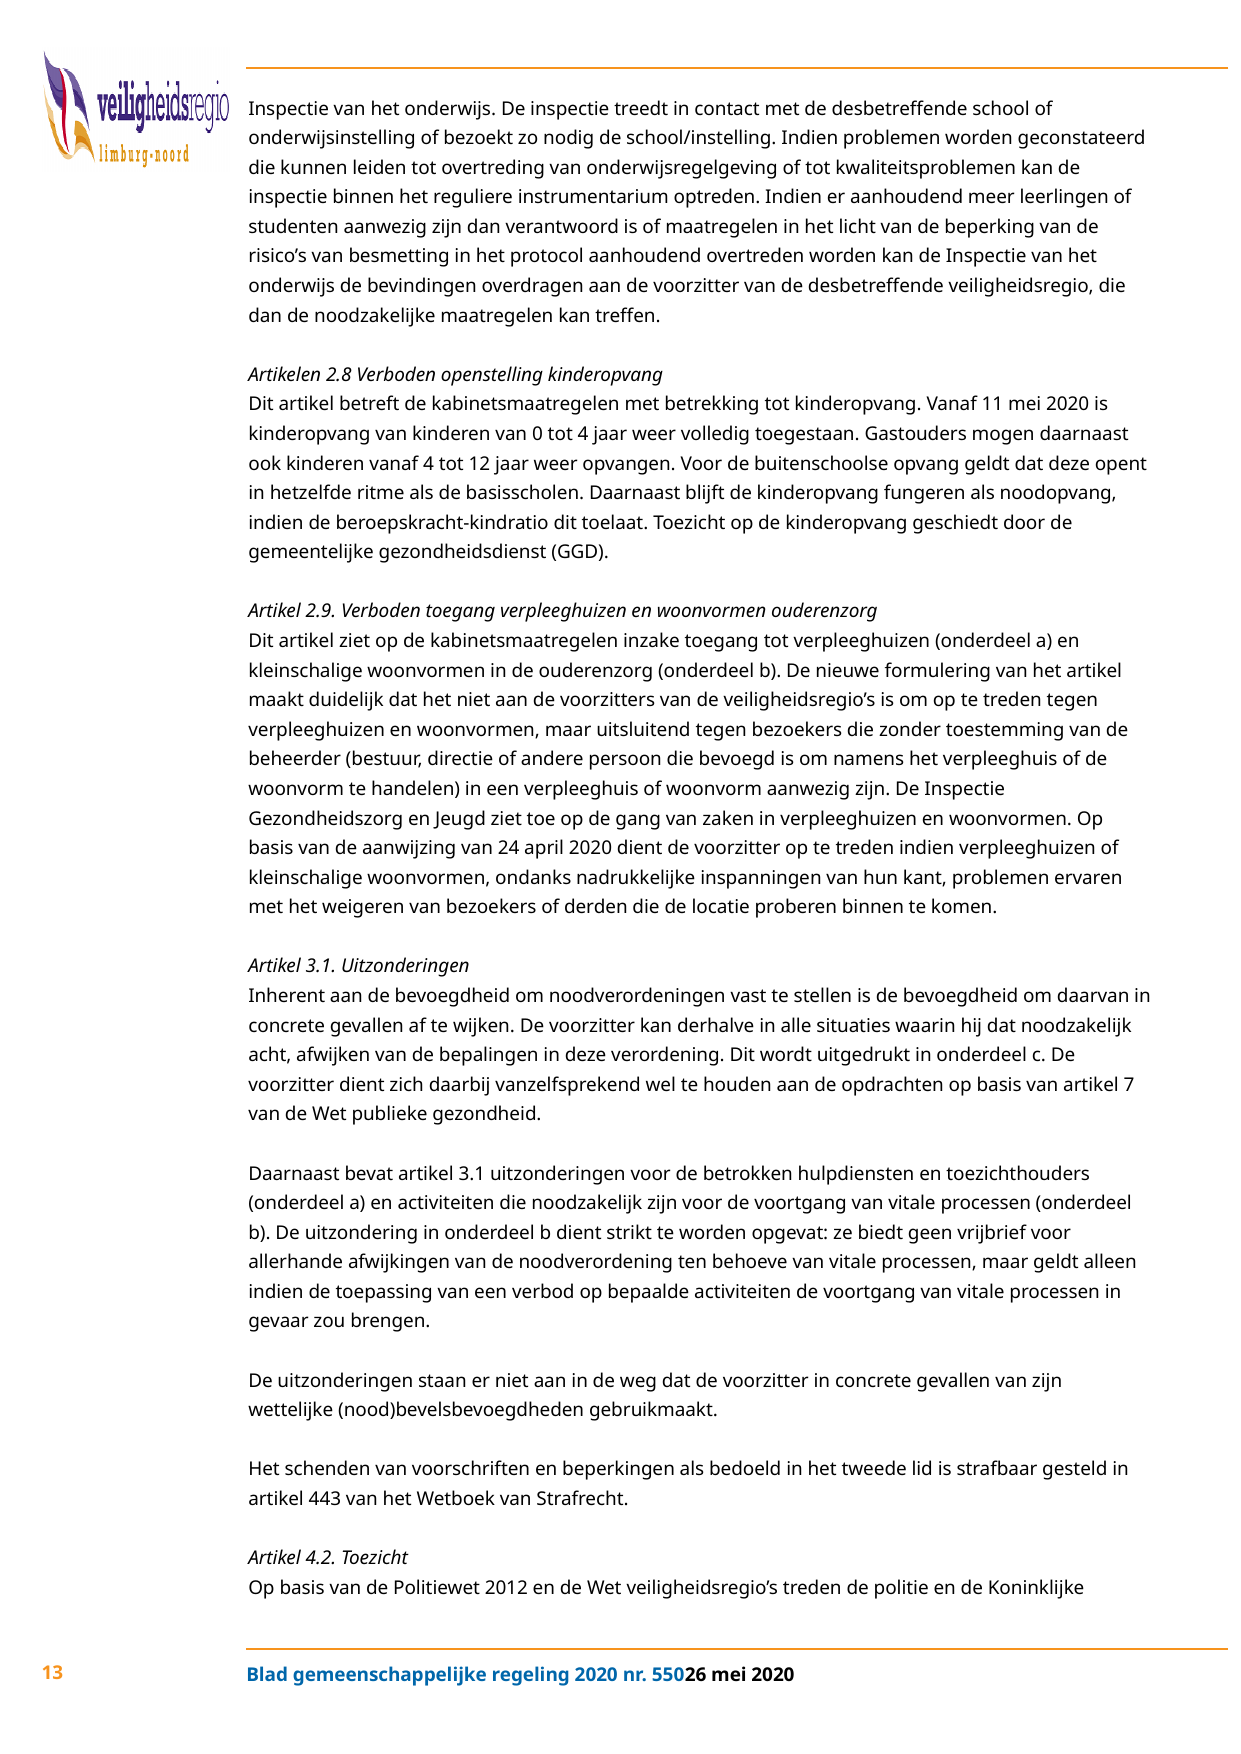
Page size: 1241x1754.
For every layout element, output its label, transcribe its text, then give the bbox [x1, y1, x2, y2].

text Daarnaast bevat artikel 3.1 uitzonderingen voor de betrokken hulpdiensten en toezichthouders (onderdeel a) en activiteiten die noodzakelijk zijn voor de voortgang van vitale processen (onderdeel b). De uitzondering in onderdeel b dient strikt te worden opgevat: ze biedt geen vrijbrief voor allerhande afwijkingen van de noodverordening ten behoeve van vitale processen, maar geldt alleen indien de toepassing van een verbod op bepaalde activiteiten de voortgang van vitale processen in gevaar zou brengen. [248, 1160, 1152, 1333]
text Artikel 4.2. Toezicht [248, 1544, 1152, 1570]
text Dit artikel betreft de kabinetsmaatregelen met betrekking tot kinderopvang. Vanaf 11 mei 2020 is kinderopvang van kinderen van 0 tot 4 jaar weer volledig toegestaan. Gastouders mogen daarnaast ook kinderen vanaf 4 tot 12 jaar weer opvangen. Voor de buitenschoolse opvang geldt dat deze opent in hetzelfde ritme als de basisscholen. Daarnaast blijft de kinderopvang fungeren als noodopvang, indien de beroepskracht-kindratio dit toelaat. Toezicht op de kinderopvang geschiedt door de gemeentelijke gezondheidsdienst (GGD). [248, 391, 1152, 564]
text Artikelen 2.8 Verboden openstelling kinderopvang [248, 361, 1152, 387]
picture [41, 47, 231, 172]
text Inherent aan de bevoegdheid om noodverordeningen vast te stellen is de bevoegdheid om daarvan in concrete gevallen af te wijken. De voorzitter kan derhalve in alle situaties waarin hij dat noodzakelijk acht, afwijken van de bepalingen in deze verordening. Dit wordt uitgedrukt in onderdeel c. De voorzitter dient zich daarbij vanzelfsprekend wel te houden aan de opdrachten op basis van artikel 7 van de Wet publieke gezondheid. [248, 982, 1152, 1126]
text Artikel 3.1. Uitzonderingen [248, 953, 1152, 978]
text Op basis van de Politiewet 2012 en de Wet veiligheidsregio’s treden de politie en de Koninklijke [248, 1574, 1152, 1600]
text Dit artikel ziet op de kabinetsmaatregelen inzake toegang tot verpleeghuizen (onderdeel a) en kleinschalige woonvormen in de ouderenzorg (onderdeel b). De nieuwe formulering van het artikel maakt duidelijk dat het niet aan de voorzitters van de veiligheidsregio’s is om op te treden tegen verpleeghuizen en woonvormen, maar uitsluitend tegen bezoekers die zonder toestemming van de beheerder (bestuur, directie of andere persoon die bevoegd is om namens het verpleeghuis of de woonvorm te handelen) in een verpleeghuis of woonvorm aanwezig zijn. De Inspectie Gezondheidszorg en Jeugd ziet toe op de gang van zaken in verpleeghuizen en woonvormen. Op basis van de aanwijzing van 24 april 2020 dient de voorzitter op te treden indien verpleeghuizen of kleinschalige woonvormen, ondanks nadrukkelijke inspanningen van hun kant, problemen ervaren met het weigeren van bezoekers of derden die de locatie proberen binnen te komen. [248, 627, 1152, 919]
text De uitzonderingen staan er niet aan in de weg dat de voorzitter in concrete gevallen van zijn wettelijke (nood)bevelsbevoegdheden gebruikmaakt. [248, 1367, 1152, 1422]
text Inspectie van het onderwijs. De inspectie treedt in contact met de desbetreffende school of onderwijsinstelling of bezoekt zo nodig de school/instelling. Indien problemen worden geconstateerd die kunnen leiden tot overtreding van onderwijsregelgeving of tot kwaliteitsproblemen kan de inspectie binnen het reguliere instrumentarium optreden. Indien er aanhoudend meer leerlingen of studenten aanwezig zijn dan verantwoord is of maatregelen in het licht van de beperking van de risico’s van besmetting in het protocol aanhoudend overtreden worden kan de Inspectie van het onderwijs de bevindingen overdragen aan de voorzitter van de desbetreffende veiligheidsregio, die dan de noodzakelijke maatregelen kan treffen. [248, 95, 1152, 328]
text Artikel 2.9. Verboden toegang verpleeghuizen en woonvormen ouderenzorg [248, 598, 1152, 623]
text Het schenden van voorschriften en beperkingen als bedoeld in het tweede lid is strafbaar gesteld in artikel 443 van het Wetboek van Strafrecht. [248, 1456, 1152, 1511]
